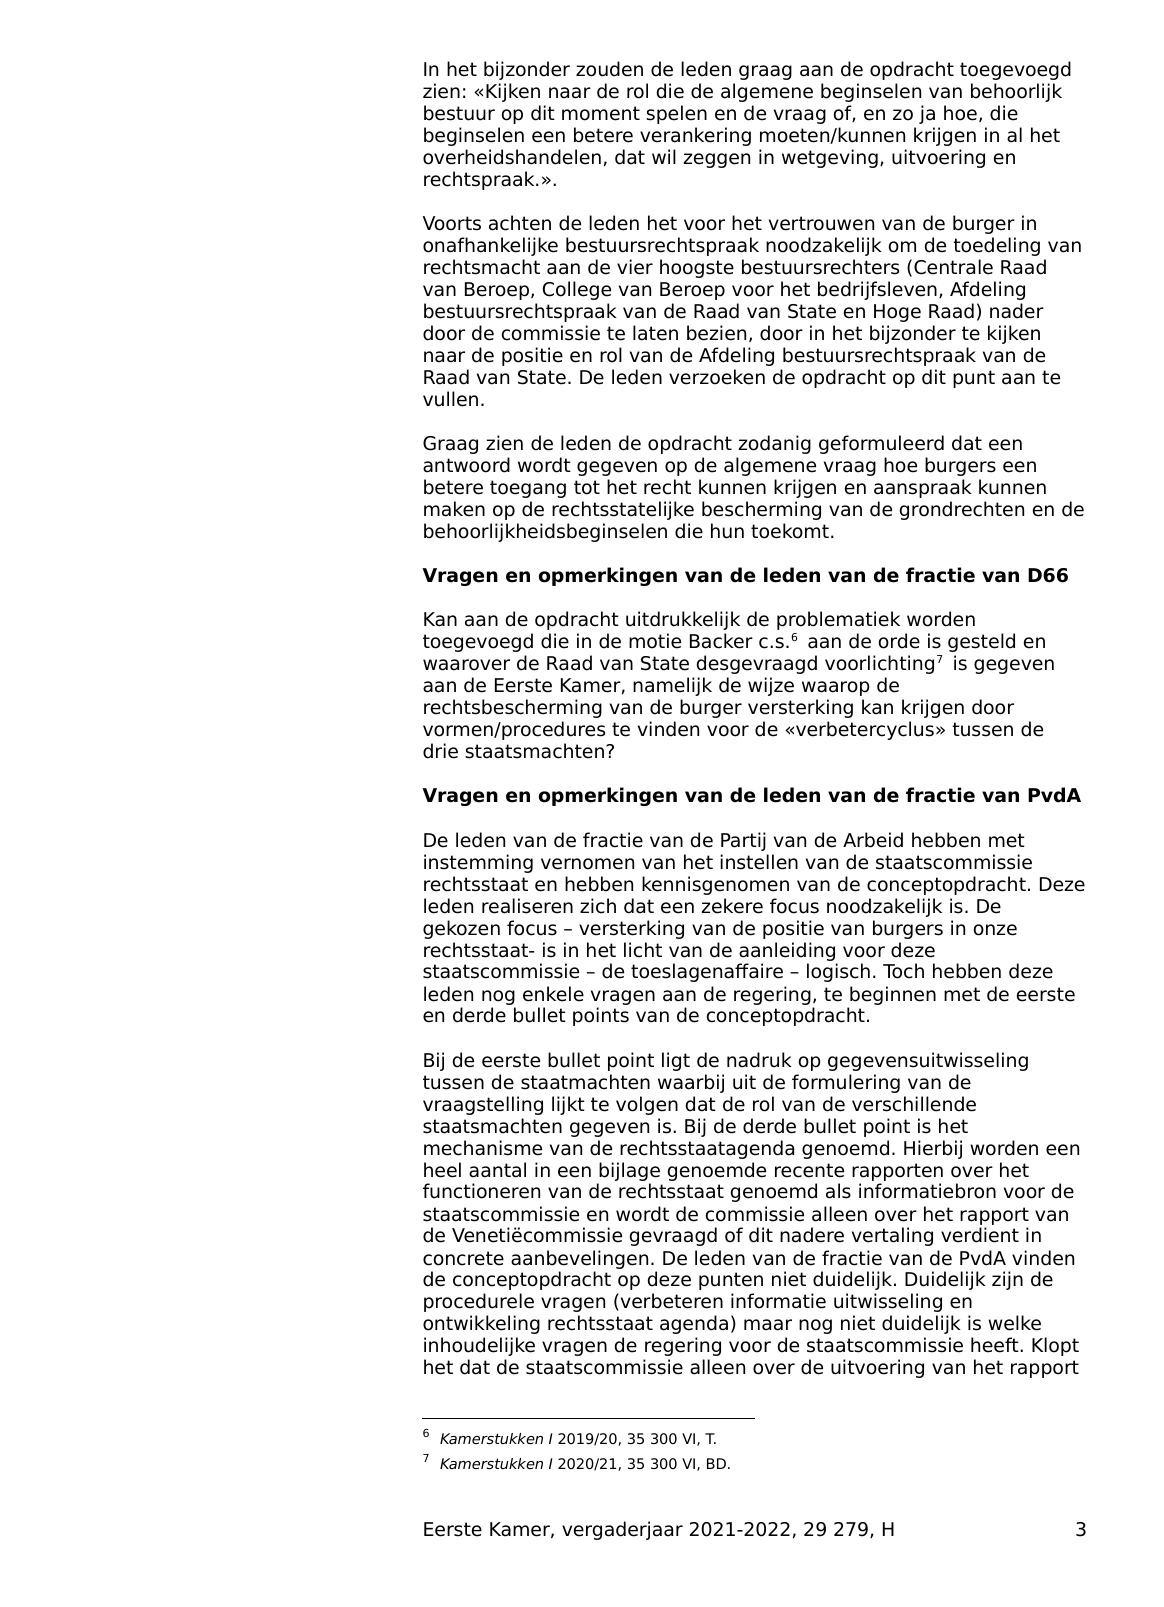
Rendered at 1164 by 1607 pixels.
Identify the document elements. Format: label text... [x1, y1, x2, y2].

text Kan aan de opdracht uitdrukkelijk de problematiek worden toegevoegd die in de motie Backer c.s. aan de orde is gesteld en waarover de Raad van State desgevraagd voorlichting is gegeven aan de Eerste Kamer, namelijk de wijze waarop de rechtsbescherming van de burger versterking kan krijgen door vormen/procedures te vinden voor de «verbetercyclus» tussen de drie staatsmachten? [422, 609, 1087, 763]
text Graag zien de leden de opdracht zodanig geformuleerd dat een antwoord wordt gegeven op de algemene vraag hoe burgers een betere toegang tot het recht kunnen krijgen en aanspraak kunnen maken op de rechtsstatelijke bescherming van de grondrechten en de behoorlijkheidsbeginselen die hun toekomt. [422, 433, 1087, 543]
text Voorts achten de leden het voor het vertrouwen van de burger in onafhankelijke bestuursrechtspraak noodzakelijk om de toedeling van rechtsmacht aan de vier hoogste bestuursrechters (Centrale Raad van Beroep, College van Beroep voor het bedrijfsleven, Afdeling bestuursrechtspraak van de Raad van State en Hoge Raad) nader door de commissie te laten bezien, door in het bijzonder te kijken naar de positie en rol van de Afdeling bestuursrechtspraak van de Raad van State. De leden verzoeken de opdracht op dit punt aan te vullen. [422, 213, 1087, 411]
text Kamerstukken I 2020/21, 35 300 VI, BD. [422, 1452, 1087, 1474]
text Bij de eerste bullet point ligt de nadruk op gegevensuitwisseling tussen de staatmachten waarbij uit de formulering van de vraagstelling lijkt te volgen dat de rol van de verschillende staatsmachten gegeven is. Bij de derde bullet point is het mechanisme van de rechtsstaatagenda genoemd. Hierbij worden een heel aantal in een bijlage genoemde recente rapporten over het functioneren van de rechtsstaat genoemd als informatiebron voor de staatscommissie en wordt de commissie alleen over het rapport van de Venetiëcommissie gevraagd of dit nadere vertaling verdient in concrete aanbevelingen. De leden van de fractie van de PvdA vinden de conceptopdracht op deze punten niet duidelijk. Duidelijk zijn de procedurele vragen (verbeteren informatie uitwisseling en ontwikkeling rechtsstaat agenda) maar nog niet duidelijk is welke inhoudelijke vragen de regering voor de staatscommissie heeft. Klopt het dat de staatscommissie alleen over de uitvoering van het rapport [422, 1049, 1087, 1379]
text De leden van de fractie van de Partij van de Arbeid hebben met instemming vernomen van het instellen van de staatscommissie rechtsstaat en hebben kennisgenomen van de conceptopdracht. Deze leden realiseren zich dat een zekere focus noodzakelijk is. De gekozen focus – versterking van de positie van burgers in onze rechtsstaat- is in het licht van de aanleiding voor deze staatscommissie – de toeslagenaffaire – logisch. Toch hebben deze leden nog enkele vragen aan de regering, te beginnen met de eerste en derde bullet points van de conceptopdracht. [422, 829, 1087, 1027]
text In het bijzonder zouden de leden graag aan de opdracht toegevoegd zien: «Kijken naar de rol die de algemene beginselen van behoorlijk bestuur op dit moment spelen en de vraag of, en zo ja hoe, die beginselen een betere verankering moeten/kunnen krijgen in al het overheidshandelen, dat wil zeggen in wetgeving, uitvoering en rechtspraak.». [422, 59, 1087, 191]
subtitle Vragen en opmerkingen van de leden van de fractie van PvdA [422, 785, 1087, 807]
subtitle Vragen en opmerkingen van de leden van de fractie van D66 [422, 565, 1087, 587]
text Kamerstukken I 2019/20, 35 300 VI, T. [422, 1427, 1087, 1449]
